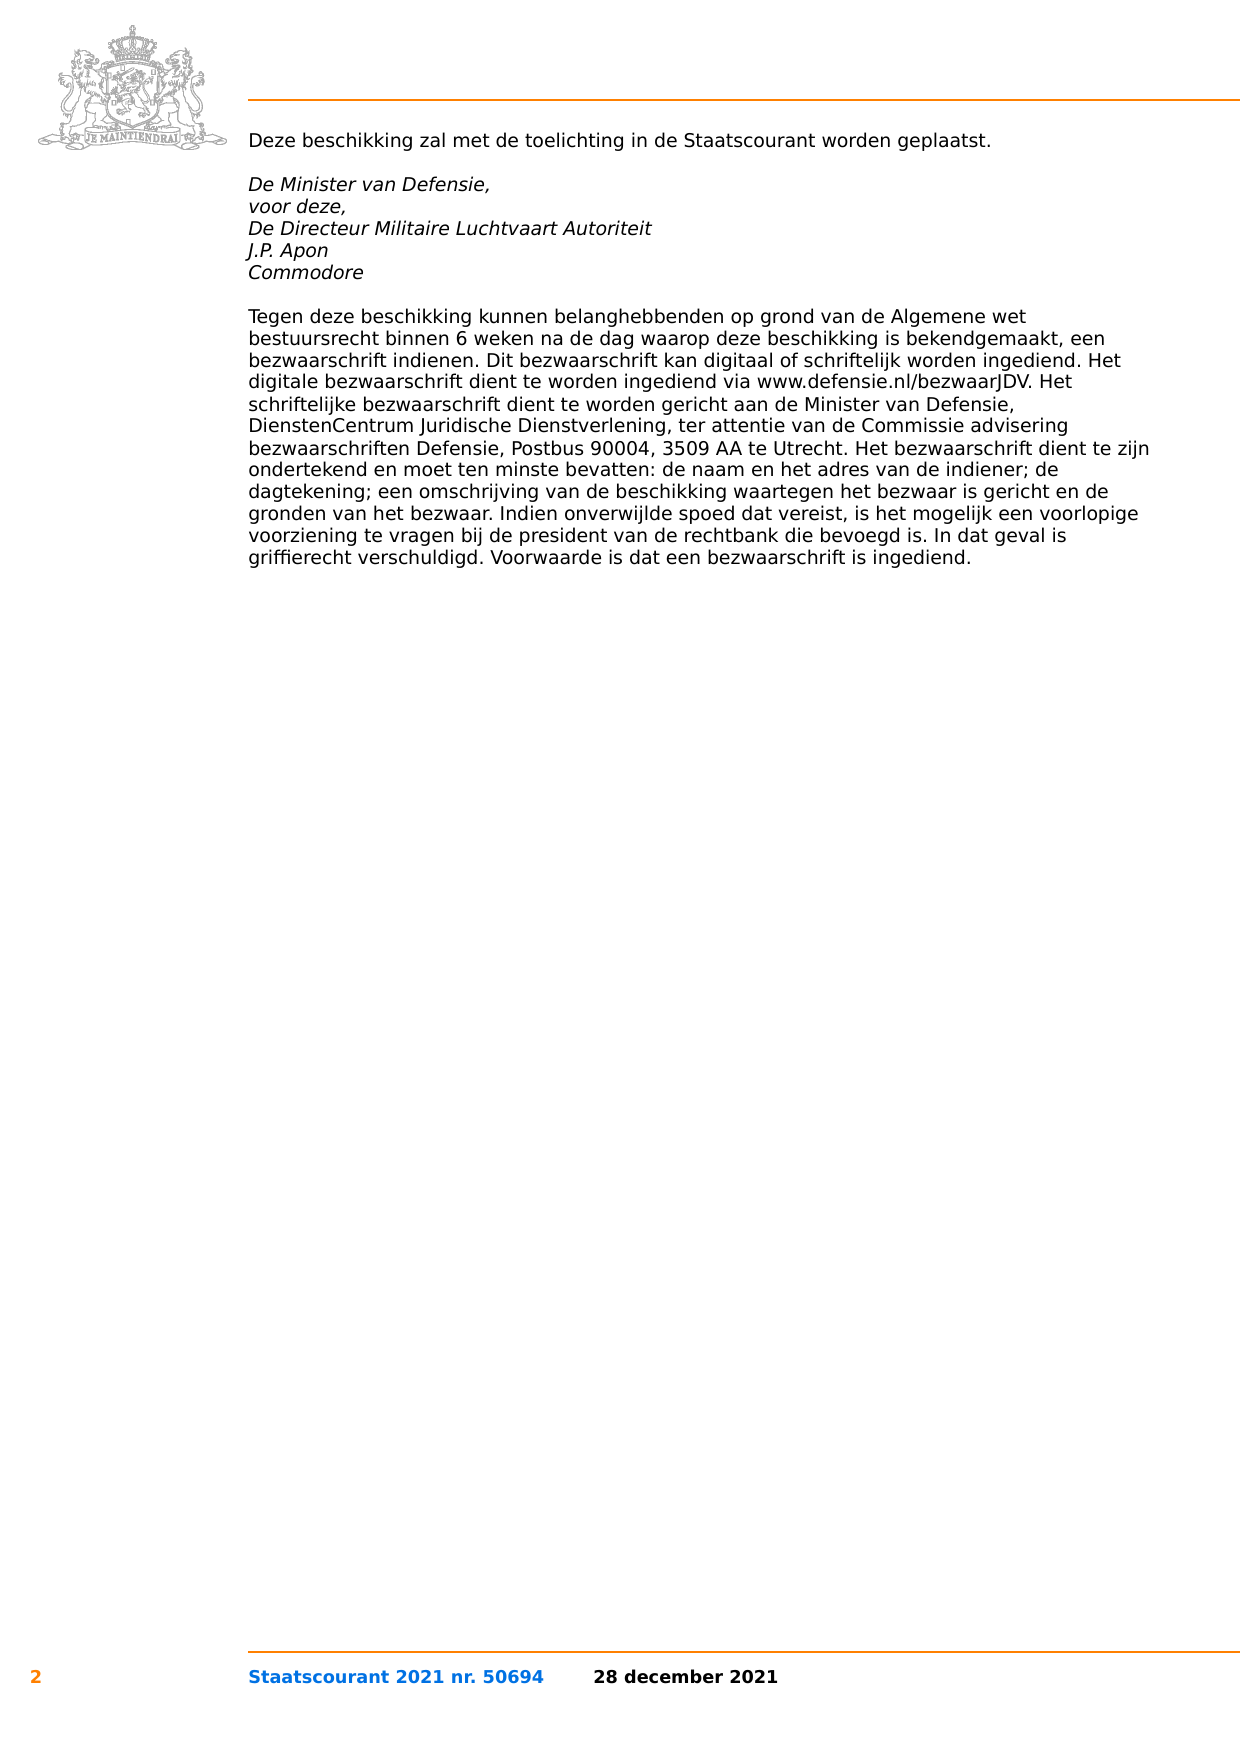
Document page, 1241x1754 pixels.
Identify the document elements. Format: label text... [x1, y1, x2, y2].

text Deze beschikking zal met de toelichting in de Staatscourant worden geplaatst. [248, 130, 1163, 152]
text De Minister van Defensie, voor deze, De Directeur Militaire Luchtvaart Autoriteit J.P. Apon Commodore [248, 174, 1163, 284]
picture [38, 25, 227, 150]
text Tegen deze beschikking kunnen belanghebbenden op grond van de Algemene wet bestuursrecht binnen 6 weken na de dag waarop deze beschikking is bekendgemaakt, een bezwaarschrift indienen. Dit bezwaarschrift kan digitaal of schriftelijk worden ingediend. Het digitale bezwaarschrift dient te worden ingediend via www.defensie.nl/bezwaarJDV. Het schriftelijke bezwaarschrift dient te worden gericht aan de Minister van Defensie, DienstenCentrum Juridische Dienstverlening, ter attentie van de Commissie advisering bezwaarschriften Defensie, Postbus 90004, 3509 AA te Utrecht. Het bezwaarschrift dient te zijn ondertekend en moet ten minste bevatten: de naam en het adres van de indiener; de dagtekening; een omschrijving van de beschikking waartegen het bezwaar is gericht en de gronden van het bezwaar. Indien onverwijlde spoed dat vereist, is het mogelijk een voorlopige voorziening te vragen bij de president van de rechtbank die bevoegd is. In dat geval is griffierecht verschuldigd. Voorwaarde is dat een bezwaarschrift is ingediend. [248, 306, 1163, 569]
